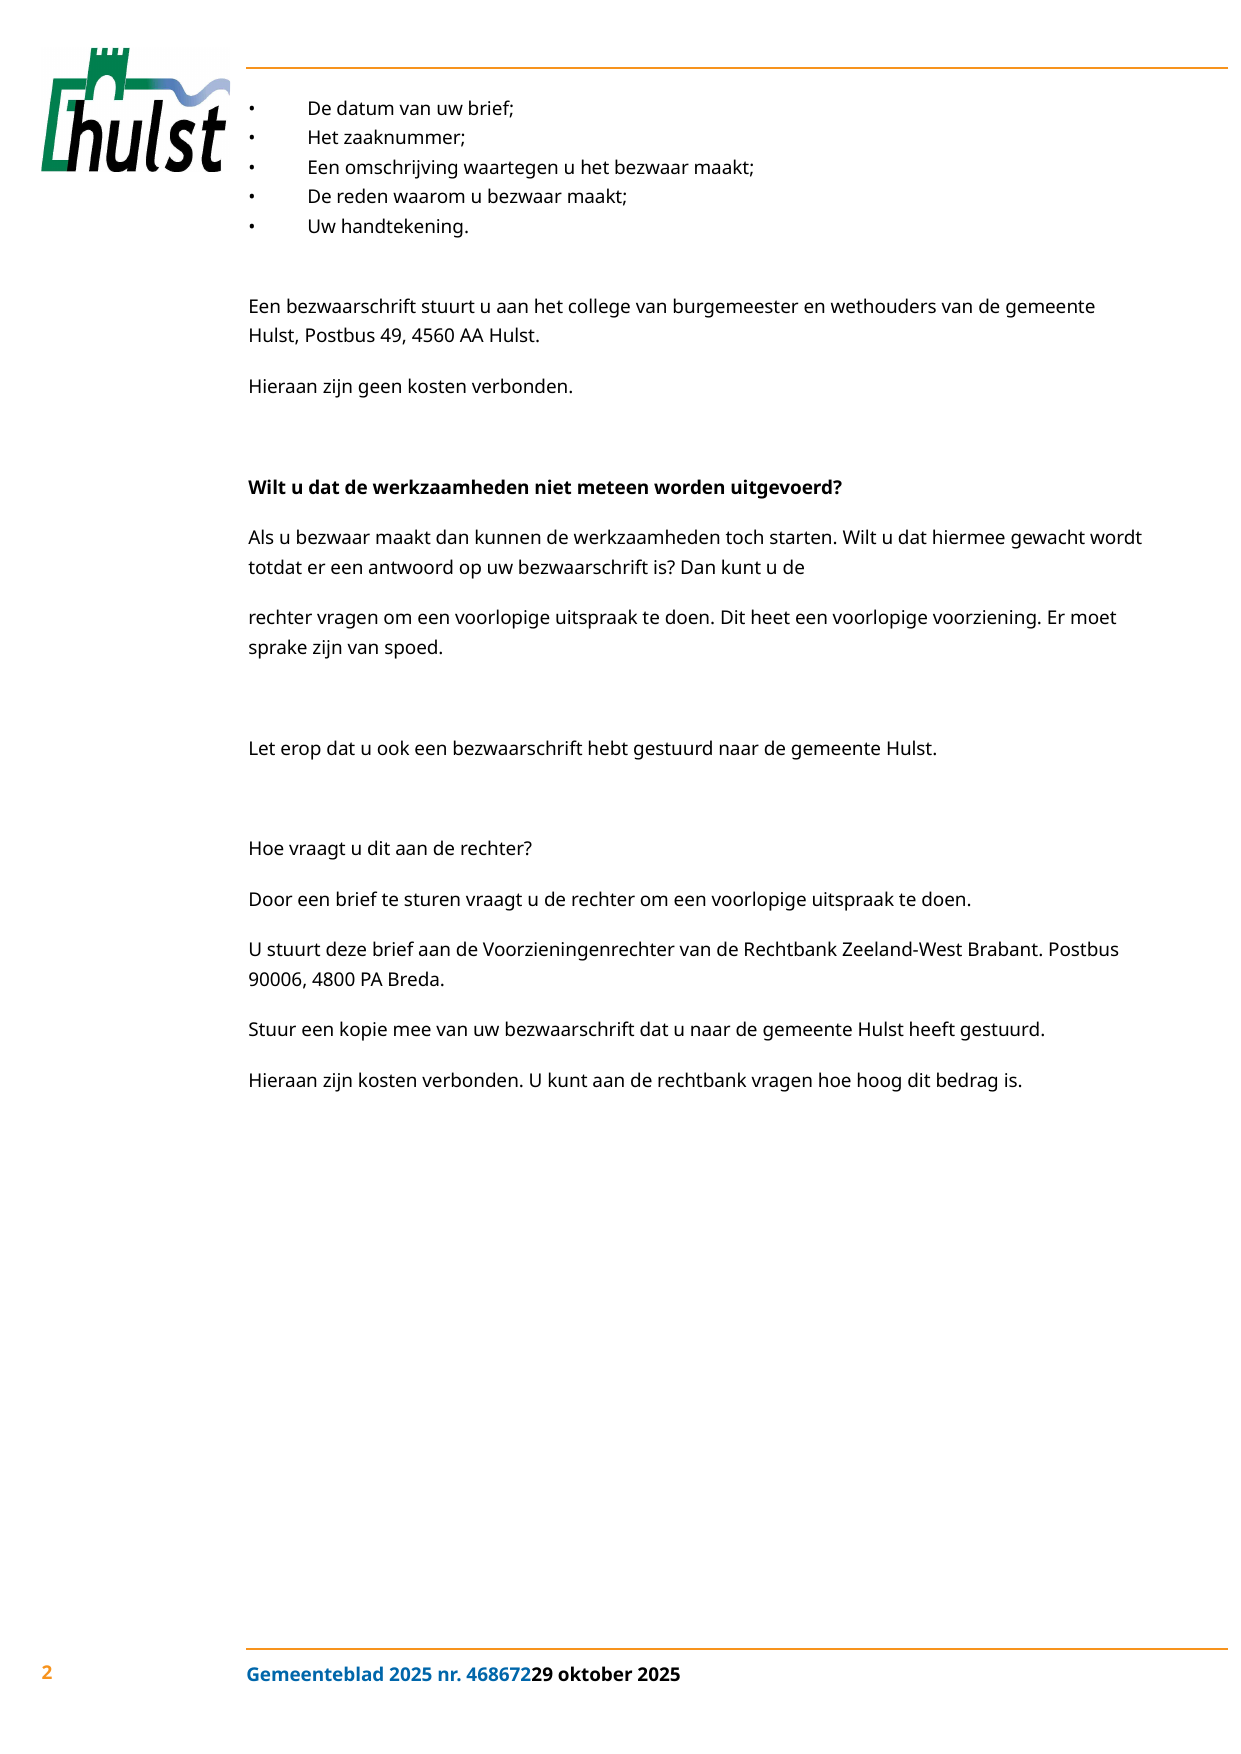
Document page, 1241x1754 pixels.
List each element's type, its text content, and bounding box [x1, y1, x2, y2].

text Hieraan zijn kosten verbonden. U kunt aan de rechtbank vragen hoe hoog dit bedrag is. [248, 1067, 1152, 1093]
text rechter vragen om een voorlopige uitspraak te doen. Dit heet een voorlopige voorziening. Er moet sprake zijn van spoed. [248, 604, 1152, 660]
list De reden waarom u bezwaar maakt; [248, 183, 1152, 209]
text U stuurt deze brief aan de Voorzieningenrechter van de Rechtbank Zeeland-West Brabant. Postbus 90006, 4800 PA Breda. [248, 936, 1152, 992]
list Uw handtekening. [248, 213, 1152, 239]
text Als u bezwaar maakt dan kunnen de werkzaamheden toch starten. Wilt u dat hiermee gewacht wordt totdat er een antwoord op uw bezwaarschrift is? Dan kunt u de [248, 524, 1152, 580]
text Een bezwaarschrift stuurt u aan het college van burgemeester en wethouders van de gemeente Hulst, Postbus 49, 4560 AA Hulst. [248, 293, 1152, 348]
list De datum van uw brief; [248, 95, 1152, 121]
text Wilt u dat de werkzaamheden niet meteen worden uitgevoerd? [248, 474, 1152, 500]
text Let erop dat u ook een bezwaarschrift hebt gestuurd naar de gemeente Hulst. [248, 735, 1152, 761]
text Hoe vraagt u dit aan de rechter? [248, 836, 1152, 861]
list Een omschrijving waartegen u het bezwaar maakt; [248, 154, 1152, 180]
text Stuur een kopie mee van uw bezwaarschrift dat u naar de gemeente Hulst heeft gestuurd. [248, 1016, 1152, 1042]
text Hieraan zijn geen kosten verbonden. [248, 373, 1152, 399]
text Door een brief te sturen vraagt u de rechter om een voorlopige uitspraak te doen. [248, 886, 1152, 912]
list Het zaaknummer; [248, 124, 1152, 150]
picture [41, 47, 231, 172]
